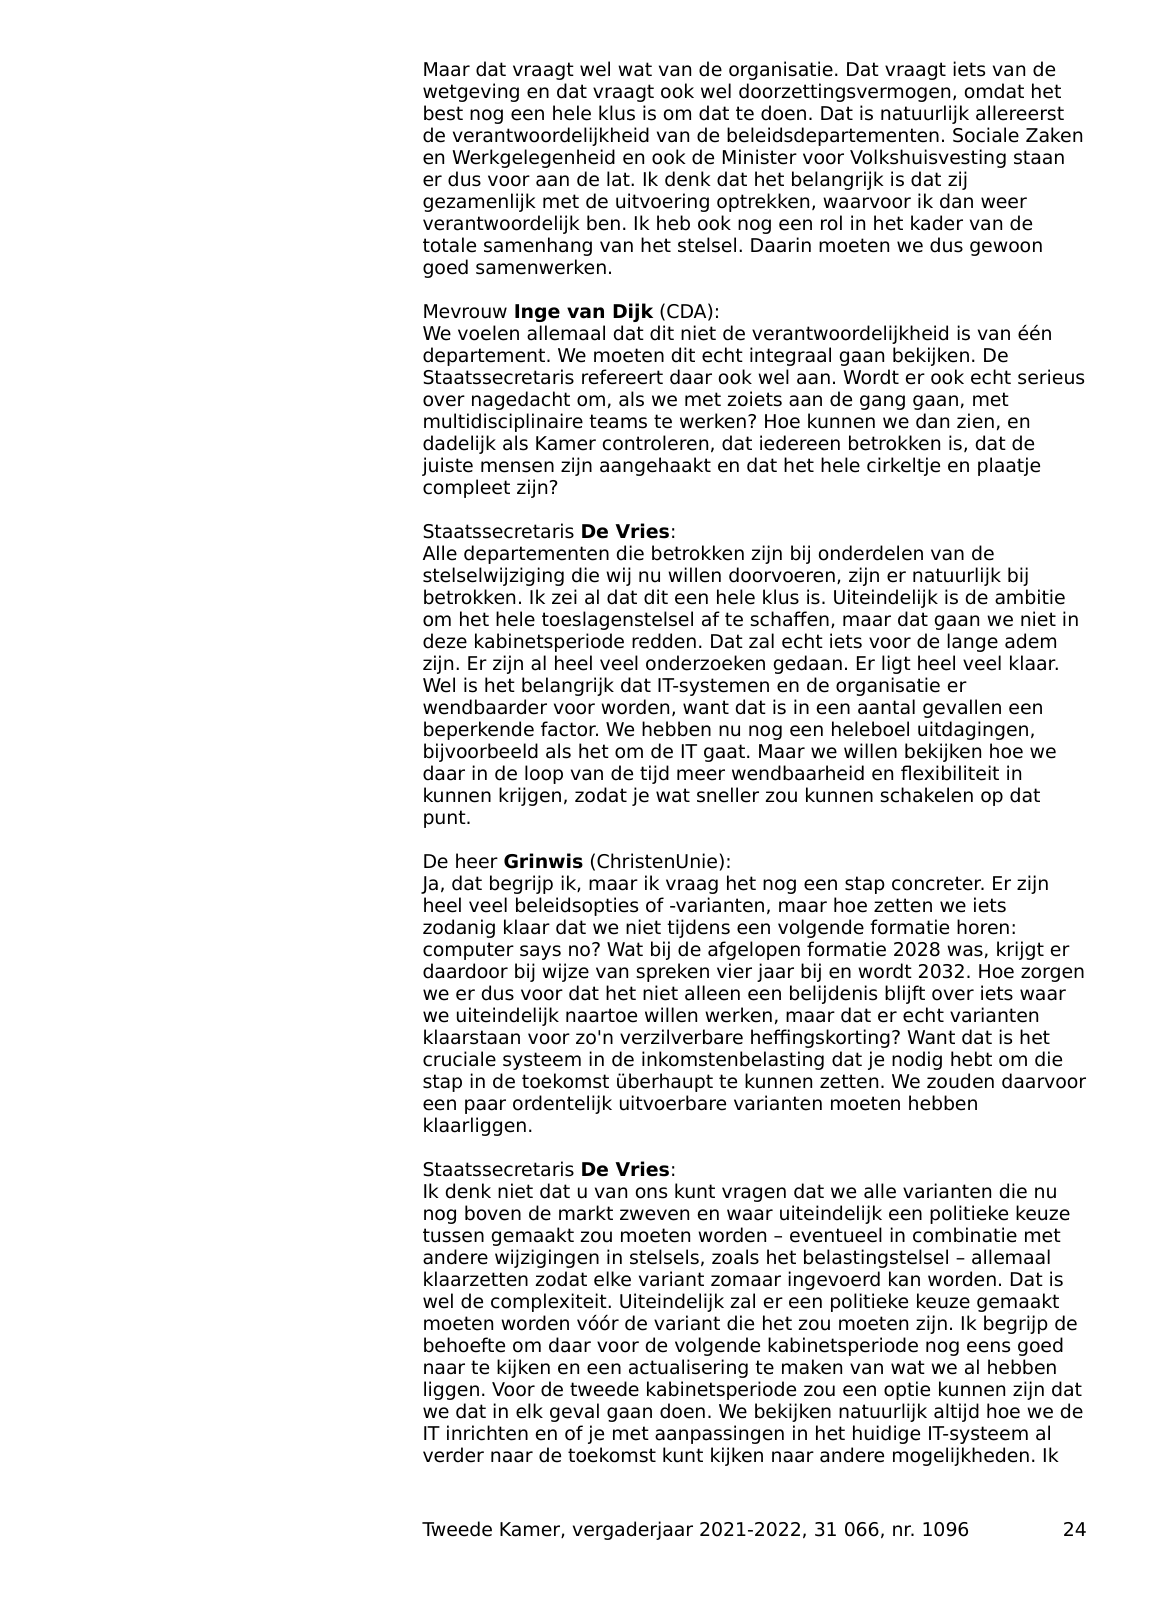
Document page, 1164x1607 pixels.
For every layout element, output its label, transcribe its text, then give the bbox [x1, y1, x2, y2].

text Staatssecretaris De Vries: [422, 1159, 1087, 1181]
text Maar dat vraagt wel wat van de organisatie. Dat vraagt iets van de wetgeving en dat vraagt ook wel doorzettingsvermogen, omdat het best nog een hele klus is om dat te doen. Dat is natuurlijk allereerst de verantwoordelijkheid van de beleidsdepartementen. Sociale Zaken en Werkgelegenheid en ook de Minister voor Volkshuisvesting staan er dus voor aan de lat. Ik denk dat het belangrijk is dat zij gezamenlijk met de uitvoering optrekken, waarvoor ik dan weer verantwoordelijk ben. Ik heb ook nog een rol in het kader van de totale samenhang van het stelsel. Daarin moeten we dus gewoon goed samenwerken. [422, 59, 1087, 279]
text We voelen allemaal dat dit niet de verantwoordelijkheid is van één departement. We moeten dit echt integraal gaan bekijken. De Staatssecretaris refereert daar ook wel aan. Wordt er ook echt serieus over nagedacht om, als we met zoiets aan de gang gaan, met multidisciplinaire teams te werken? Hoe kunnen we dan zien, en dadelijk als Kamer controleren, dat iedereen betrokken is, dat de juiste mensen zijn aangehaakt en dat het hele cirkeltje en plaatje compleet zijn? [422, 323, 1087, 499]
text Alle departementen die betrokken zijn bij onderdelen van de stelselwijziging die wij nu willen doorvoeren, zijn er natuurlijk bij betrokken. Ik zei al dat dit een hele klus is. Uiteindelijk is de ambitie om het hele toeslagenstelsel af te schaffen, maar dat gaan we niet in deze kabinetsperiode redden. Dat zal echt iets voor de lange adem zijn. Er zijn al heel veel onderzoeken gedaan. Er ligt heel veel klaar. Wel is het belangrijk dat IT-systemen en de organisatie er wendbaarder voor worden, want dat is in een aantal gevallen een beperkende factor. We hebben nu nog een heleboel uitdagingen, bijvoorbeeld als het om de IT gaat. Maar we willen bekijken hoe we daar in de loop van de tijd meer wendbaarheid en flexibiliteit in kunnen krijgen, zodat je wat sneller zou kunnen schakelen op dat punt. [422, 543, 1087, 829]
text De heer Grinwis (ChristenUnie): [422, 851, 1087, 873]
text Staatssecretaris De Vries: [422, 521, 1087, 543]
text Ja, dat begrijp ik, maar ik vraag het nog een stap concreter. Er zijn heel veel beleidsopties of -varianten, maar hoe zetten we iets zodanig klaar dat we niet tijdens een volgende formatie horen: computer says no? Wat bij de afgelopen formatie 2028 was, krijgt er daardoor bij wijze van spreken vier jaar bij en wordt 2032. Hoe zorgen we er dus voor dat het niet alleen een belijdenis blijft over iets waar we uiteindelijk naartoe willen werken, maar dat er echt varianten klaarstaan voor zo'n verzilverbare heffingskorting? Want dat is het cruciale systeem in de inkomstenbelasting dat je nodig hebt om die stap in de toekomst überhaupt te kunnen zetten. We zouden daarvoor een paar ordentelijk uitvoerbare varianten moeten hebben klaarliggen. [422, 873, 1087, 1137]
text Ik denk niet dat u van ons kunt vragen dat we alle varianten die nu nog boven de markt zweven en waar uiteindelijk een politieke keuze tussen gemaakt zou moeten worden – eventueel in combinatie met andere wijzigingen in stelsels, zoals het belastingstelsel – allemaal klaarzetten zodat elke variant zomaar ingevoerd kan worden. Dat is wel de complexiteit. Uiteindelijk zal er een politieke keuze gemaakt moeten worden vóór de variant die het zou moeten zijn. Ik begrijp de behoefte om daar voor de volgende kabinetsperiode nog eens goed naar te kijken en een actualisering te maken van wat we al hebben liggen. Voor de tweede kabinetsperiode zou een optie kunnen zijn dat we dat in elk geval gaan doen. We bekijken natuurlijk altijd hoe we de IT inrichten en of je met aanpassingen in het huidige IT-systeem al verder naar de toekomst kunt kijken naar andere mogelijkheden. Ik [422, 1181, 1087, 1467]
text Mevrouw Inge van Dijk (CDA): [422, 301, 1087, 323]
